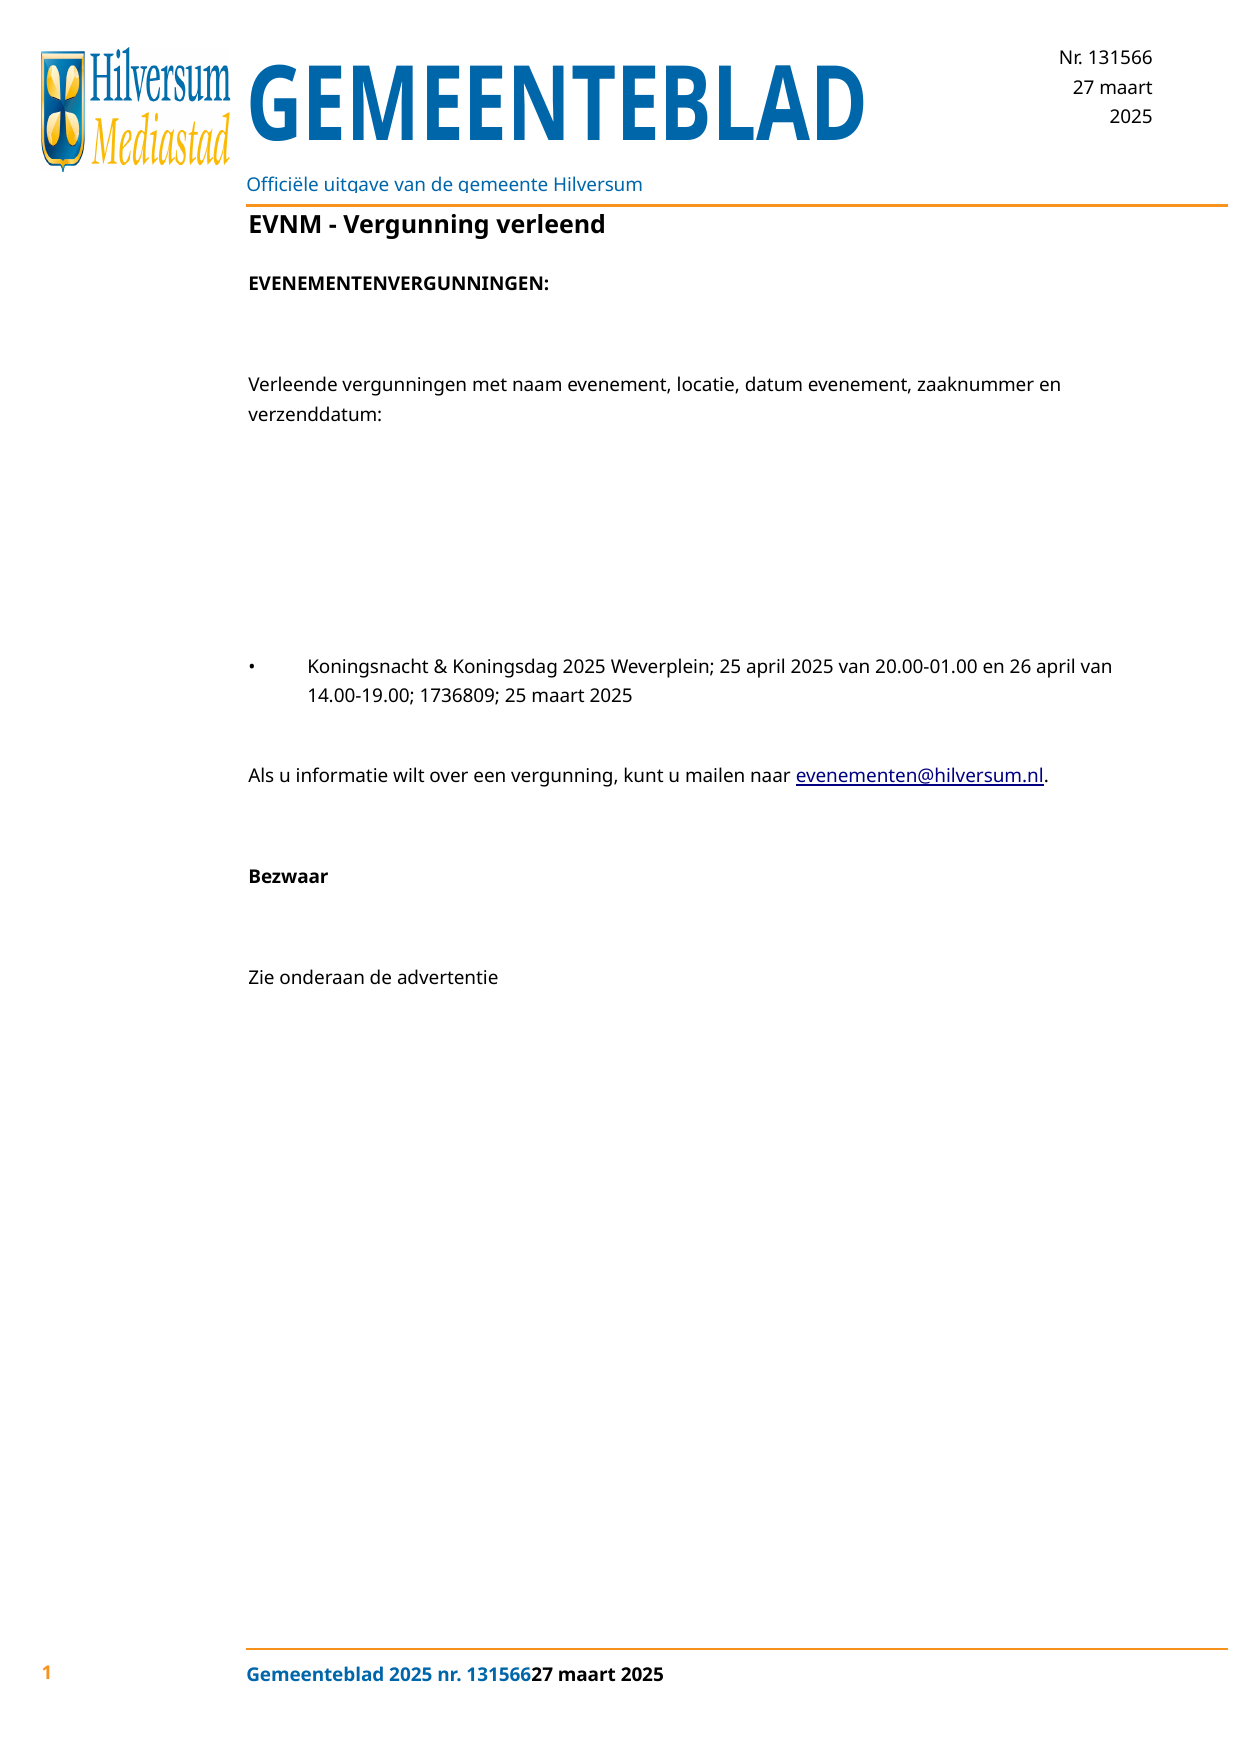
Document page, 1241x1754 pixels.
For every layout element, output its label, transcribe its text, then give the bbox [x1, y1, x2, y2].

text Als u informatie wilt over een vergunning, kunt u mailen naar evenementen@hilversum.nl. [248, 762, 1152, 788]
text Zie onderaan de advertentie [248, 964, 1152, 990]
text Verleende vergunningen met naam evenement, locatie, datum evenement, zaaknummer en verzenddatum: [248, 371, 1152, 426]
list Koningsnacht & Koningsdag 2025 Weverplein; 25 april 2025 van 20.00-01.00 en 26 april van 14.00-19.00; 1736809; 25 maart 2025 [248, 653, 1152, 708]
text EVENEMENTENVERGUNNINGEN: [248, 270, 1152, 296]
text Bezwaar [248, 863, 1152, 889]
text EVNM - Vergunning verleend [248, 207, 1152, 241]
picture [41, 47, 231, 172]
